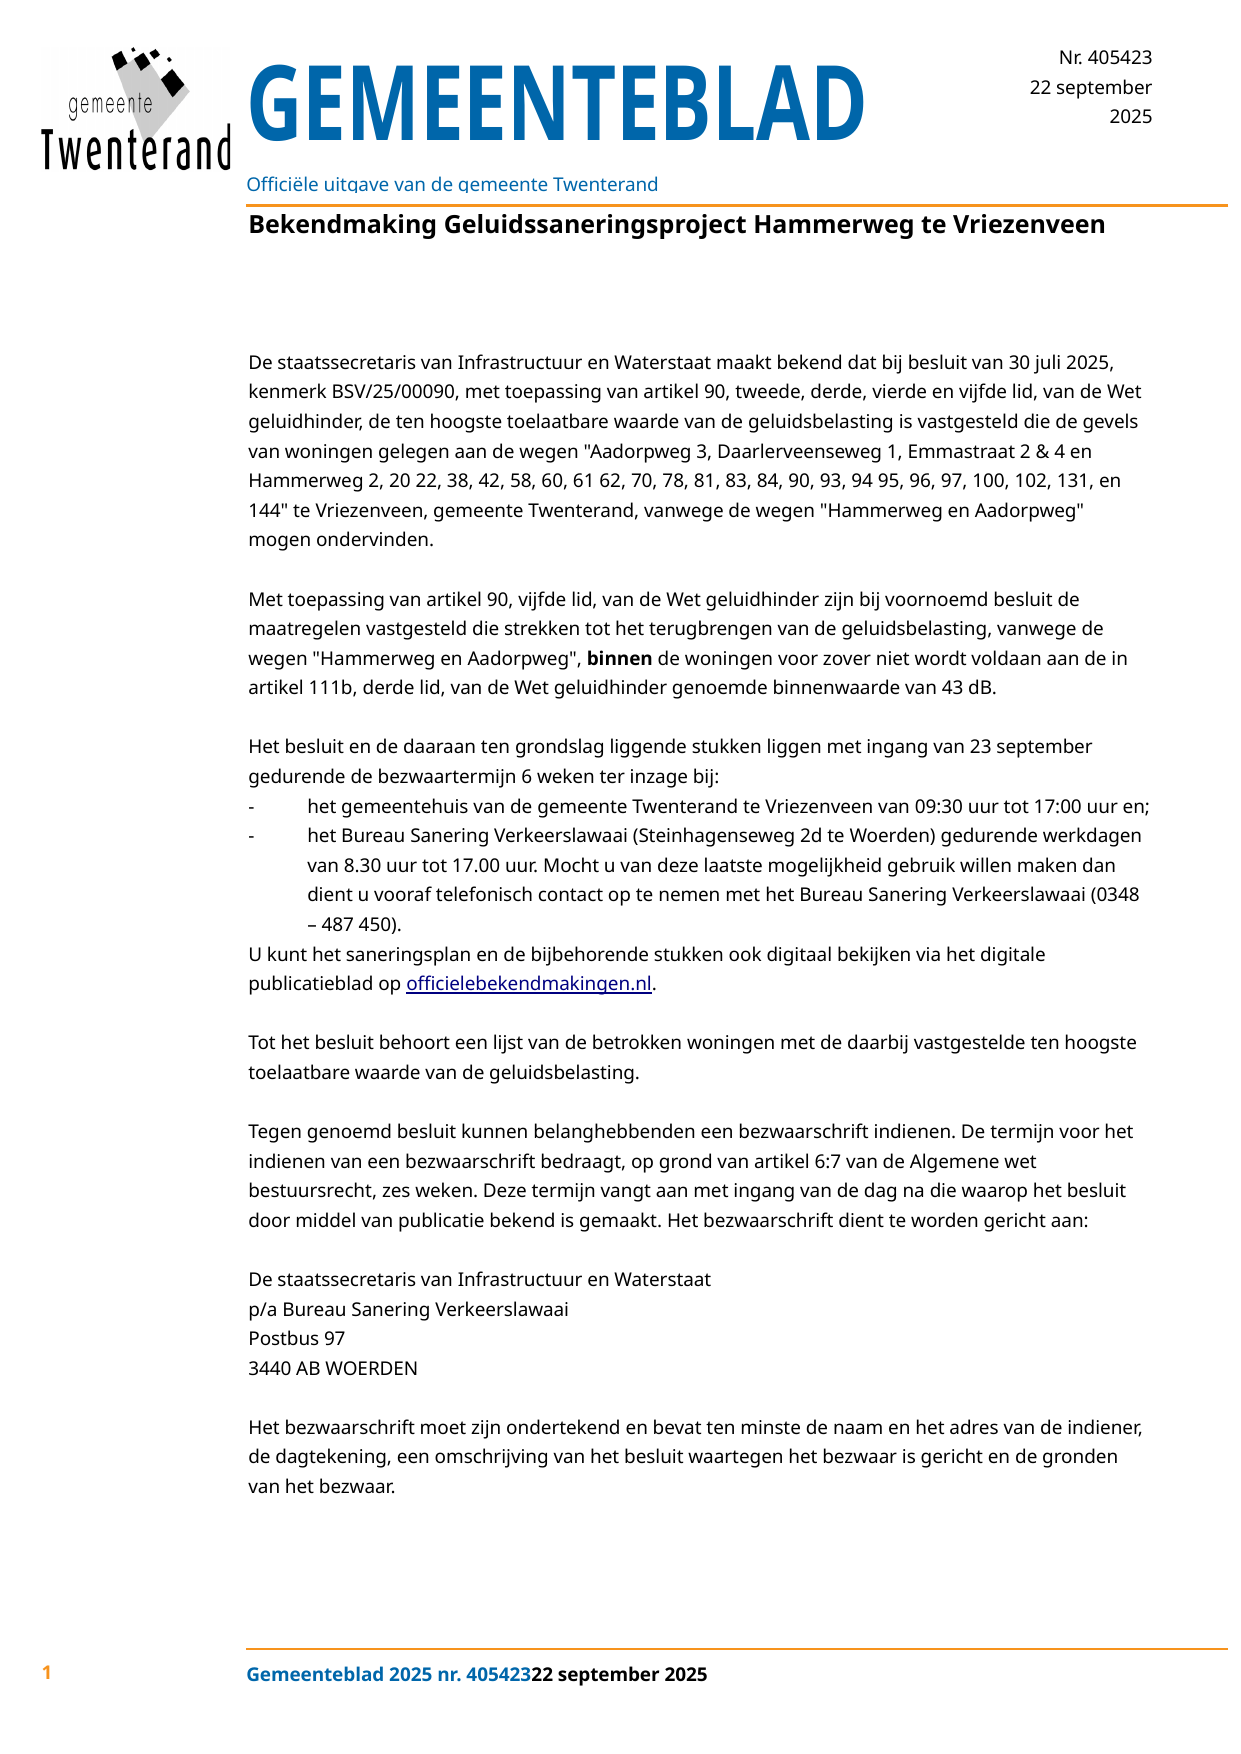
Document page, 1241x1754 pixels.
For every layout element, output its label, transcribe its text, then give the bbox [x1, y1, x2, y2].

list het Bureau Sanering Verkeerslawaai (Steinhagenseweg 2d te Woerden) gedurende werkdagen van 8.30 uur tot 17.00 uur. Mocht u van deze laatste mogelijkheid gebruik willen maken dan dient u vooraf telefonisch contact op te nemen met het Bureau Sanering Verkeerslawaai (0348 – 487 450). [248, 822, 1152, 937]
picture [41, 47, 231, 172]
list het gemeentehuis van de gemeente Twenterand te Vriezenveen van 09:30 uur tot 17:00 uur en; [248, 793, 1152, 819]
text Het besluit en de daaraan ten grondslag liggende stukken liggen met ingang van 23 september gedurende de bezwaartermijn 6 weken ter inzage bij: [248, 734, 1152, 789]
text Met toepassing van artikel 90, vijfde lid, van de Wet geluidhinder zijn bij voornoemd besluit de maatregelen vastgesteld die strekken tot het terugbrengen van de geluidsbelasting, vanwege de wegen "Hammerweg en Aadorpweg", binnen de woningen voor zover niet wordt voldaan aan de in artikel 111b, derde lid, van de Wet geluidhinder genoemde binnenwaarde van 43 dB. [248, 586, 1152, 700]
text De staatssecretaris van Infrastructuur en Waterstaat [248, 1266, 1152, 1292]
text De staatssecretaris van Infrastructuur en Waterstaat maakt bekend dat bij besluit van 30 juli 2025, kenmerk BSV/25/00090, met toepassing van artikel 90, tweede, derde, vierde en vijfde lid, van de Wet geluidhinder, de ten hoogste toelaatbare waarde van de geluidsbelasting is vastgesteld die de gevels van woningen gelegen aan de wegen "Aadorpweg 3, Daarlerveenseweg 1, Emmastraat 2 & 4 en Hammerweg 2, 20 22, 38, 42, 58, 60, 61 62, 70, 78, 81, 83, 84, 90, 93, 94 95, 96, 97, 100, 102, 131, en 144" te Vriezenveen, gemeente Twenterand, vanwege de wegen "Hammerweg en Aadorpweg" mogen ondervinden. [248, 349, 1152, 552]
text Tegen genoemd besluit kunnen belanghebbenden een bezwaarschrift indienen. De termijn voor het indienen van een bezwaarschrift bedraagt, op grond van artikel 6:7 van de Algemene wet bestuursrecht, zes weken. Deze termijn vangt aan met ingang van de dag na die waarop het besluit door middel van publicatie bekend is gemaakt. Het bezwaarschrift dient te worden gericht aan: [248, 1118, 1152, 1233]
text p/a Bureau Sanering Verkeerslawaai [248, 1296, 1152, 1322]
text Postbus 97 [248, 1325, 1152, 1351]
text Tot het besluit behoort een lijst van de betrokken woningen met de daarbij vastgestelde ten hoogste toelaatbare waarde van de geluidsbelasting. [248, 1029, 1152, 1085]
text 3440 AB WOERDEN [248, 1355, 1152, 1381]
text Bekendmaking Geluidssaneringsproject Hammerweg te Vriezenveen [248, 207, 1152, 241]
text U kunt het saneringsplan en de bijbehorende stukken ook digitaal bekijken via het digitale publicatieblad op officielebekendmakingen.nl. [248, 941, 1152, 996]
text Het bezwaarschrift moet zijn ondertekend en bevat ten minste de naam en het adres van de indiener, de dagtekening, een omschrijving van het besluit waartegen het bezwaar is gericht en de gronden van het bezwaar. [248, 1414, 1152, 1499]
